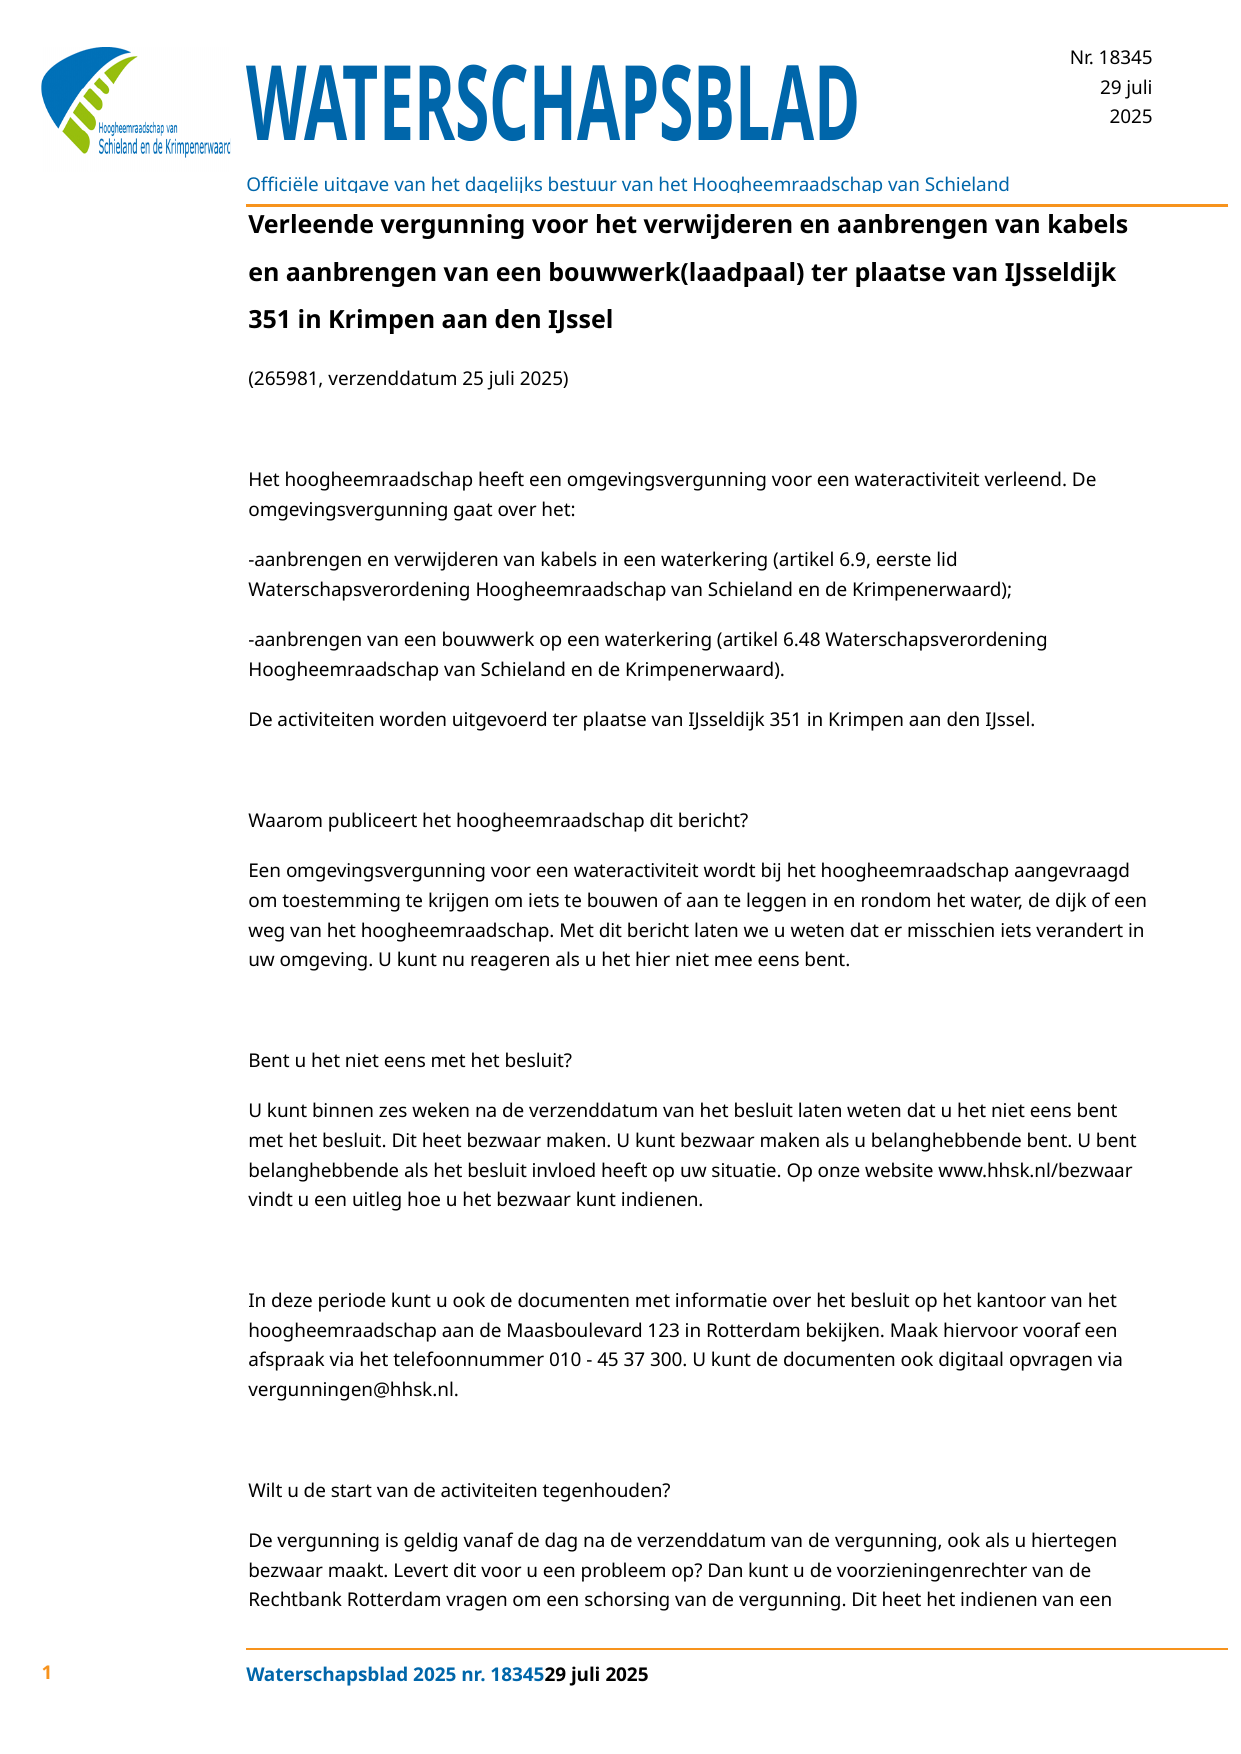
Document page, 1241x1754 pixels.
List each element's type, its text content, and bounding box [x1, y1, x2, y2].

text (265981, verzenddatum 25 juli 2025) [248, 366, 1152, 391]
text De vergunning is geldig vanaf de dag na de verzenddatum van de vergunning, ook als u hiertegen bezwaar maakt. Levert dit voor u een probleem op? Dan kunt u de voorzieningenrechter van de Rechtbank Rotterdam vragen om een schorsing van de vergunning. Dit heet het indienen van een [248, 1527, 1152, 1612]
text Het hoogheemraadschap heeft een omgevingsvergunning voor een wateractiviteit verleend. De omgevingsvergunning gaat over het: [248, 466, 1152, 522]
text In deze periode kunt u ook de documenten met informatie over het besluit op het kantoor van het hoogheemraadschap aan de Maasboulevard 123 in Rotterdam bekijken. Maak hiervoor vooraf een afspraak via het telefoonnummer 010 - 45 37 300. U kunt de documenten ook digitaal opvragen via vergunningen@hhsk.nl. [248, 1287, 1152, 1402]
text -aanbrengen van een bouwwerk op een waterkering (artikel 6.48 Waterschapsverordening Hoogheemraadschap van Schieland en de Krimpenerwaard). [248, 626, 1152, 682]
text De activiteiten worden uitgevoerd ter plaatse van IJsseldijk 351 in Krimpen aan den IJssel. [248, 706, 1152, 732]
text Wilt u de start van de activiteiten tegenhouden? [248, 1477, 1152, 1502]
text Waarom publiceert het hoogheemraadschap dit bericht? [248, 807, 1152, 833]
text -aanbrengen en verwijderen van kabels in een waterkering (artikel 6.9, eerste lid Waterschapsverordening Hoogheemraadschap van Schieland en de Krimpenerwaard); [248, 546, 1152, 602]
picture [41, 47, 231, 172]
text Een omgevingsvergunning voor een wateractiviteit wordt bij het hoogheemraadschap aangevraagd om toestemming te krijgen om iets te bouwen of aan te leggen in en rondom het water, de dijk of een weg van het hoogheemraadschap. Met dit bericht laten we u weten dat er misschien iets verandert in uw omgeving. U kunt nu reageren als u het hier niet mee eens bent. [248, 858, 1152, 972]
text U kunt binnen zes weken na de verzenddatum van het besluit laten weten dat u het niet eens bent met het besluit. Dit heet bezwaar maken. U kunt bezwaar maken als u belanghebbende bent. U bent belanghebbende als het besluit invloed heeft op uw situatie. Op onze website www.hhsk.nl/bezwaar vindt u een uitleg hoe u het bezwaar kunt indienen. [248, 1098, 1152, 1212]
text Bent u het niet eens met het besluit? [248, 1047, 1152, 1073]
text Verleende vergunning voor het verwijderen en aanbrengen van kabels en aanbrengen van een bouwwerk(laadpaal) ter plaatse van IJsseldijk 351 in Krimpen aan den IJssel [248, 207, 1152, 336]
